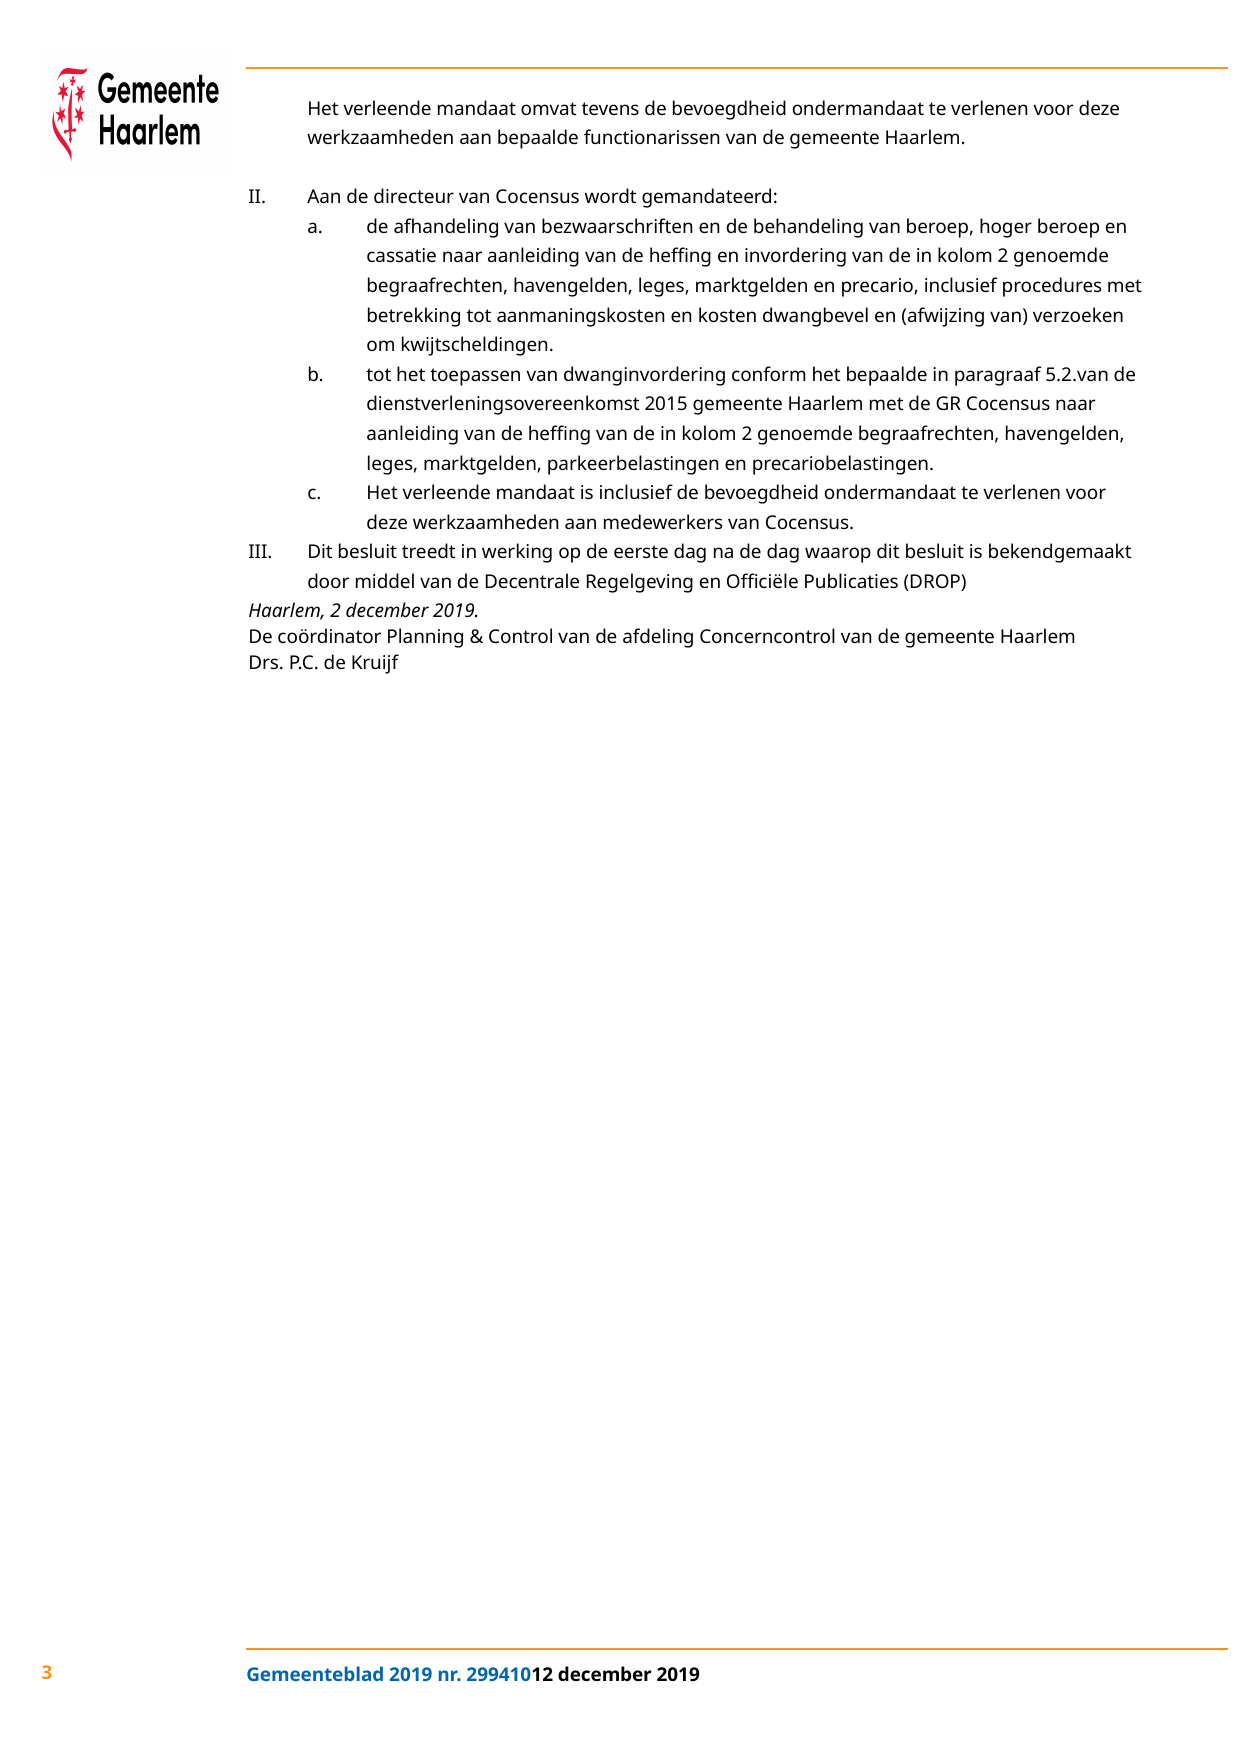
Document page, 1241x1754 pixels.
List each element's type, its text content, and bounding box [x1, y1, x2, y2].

list de afhandeling van bezwaarschriften en de behandeling van beroep, hoger beroep en cassatie naar aanleiding van de heffing en invordering van de in kolom 2 genoemde begraafrechten, havengelden, leges, marktgelden en precario, inclusief procedures met betrekking tot aanmaningskosten en kosten dwangbevel en (afwijzing van) verzoeken om kwijtscheldingen. [307, 213, 1152, 357]
list Dit besluit treedt in werking op de eerste dag na de dag waarop dit besluit is bekendgemaakt door middel van de Decentrale Regelgeving en Officiële Publicaties (DROP) [248, 538, 1152, 594]
text De coördinator Planning & Control van de afdeling Concerncontrol van de gemeente Haarlem [248, 623, 1152, 649]
list Het verleende mandaat is inclusief de bevoegdheid ondermandaat te verlenen voor deze werkzaamheden aan medewerkers van Cocensus. [307, 479, 1152, 535]
list Het verleende mandaat omvat tevens de bevoegdheid ondermandaat te verlenen voor deze werkzaamheden aan bepaalde functionarissen van de gemeente Haarlem. [248, 95, 1152, 150]
list Aan de directeur van Cocensus wordt gemandateerd: [248, 183, 1152, 209]
text Drs. P.C. de Kruijf [248, 649, 1152, 675]
list tot het toepassen van dwanginvordering conform het bepaalde in paragraaf 5.2.van de dienstverleningsovereenkomst 2015 gemeente Haarlem met de GR Cocensus naar aanleiding van de heffing van de in kolom 2 genoemde begraafrechten, havengelden, leges, marktgelden, parkeerbelastingen en precariobelastingen. [307, 361, 1152, 476]
picture [41, 47, 231, 172]
text Haarlem, 2 december 2019. [248, 598, 1152, 623]
